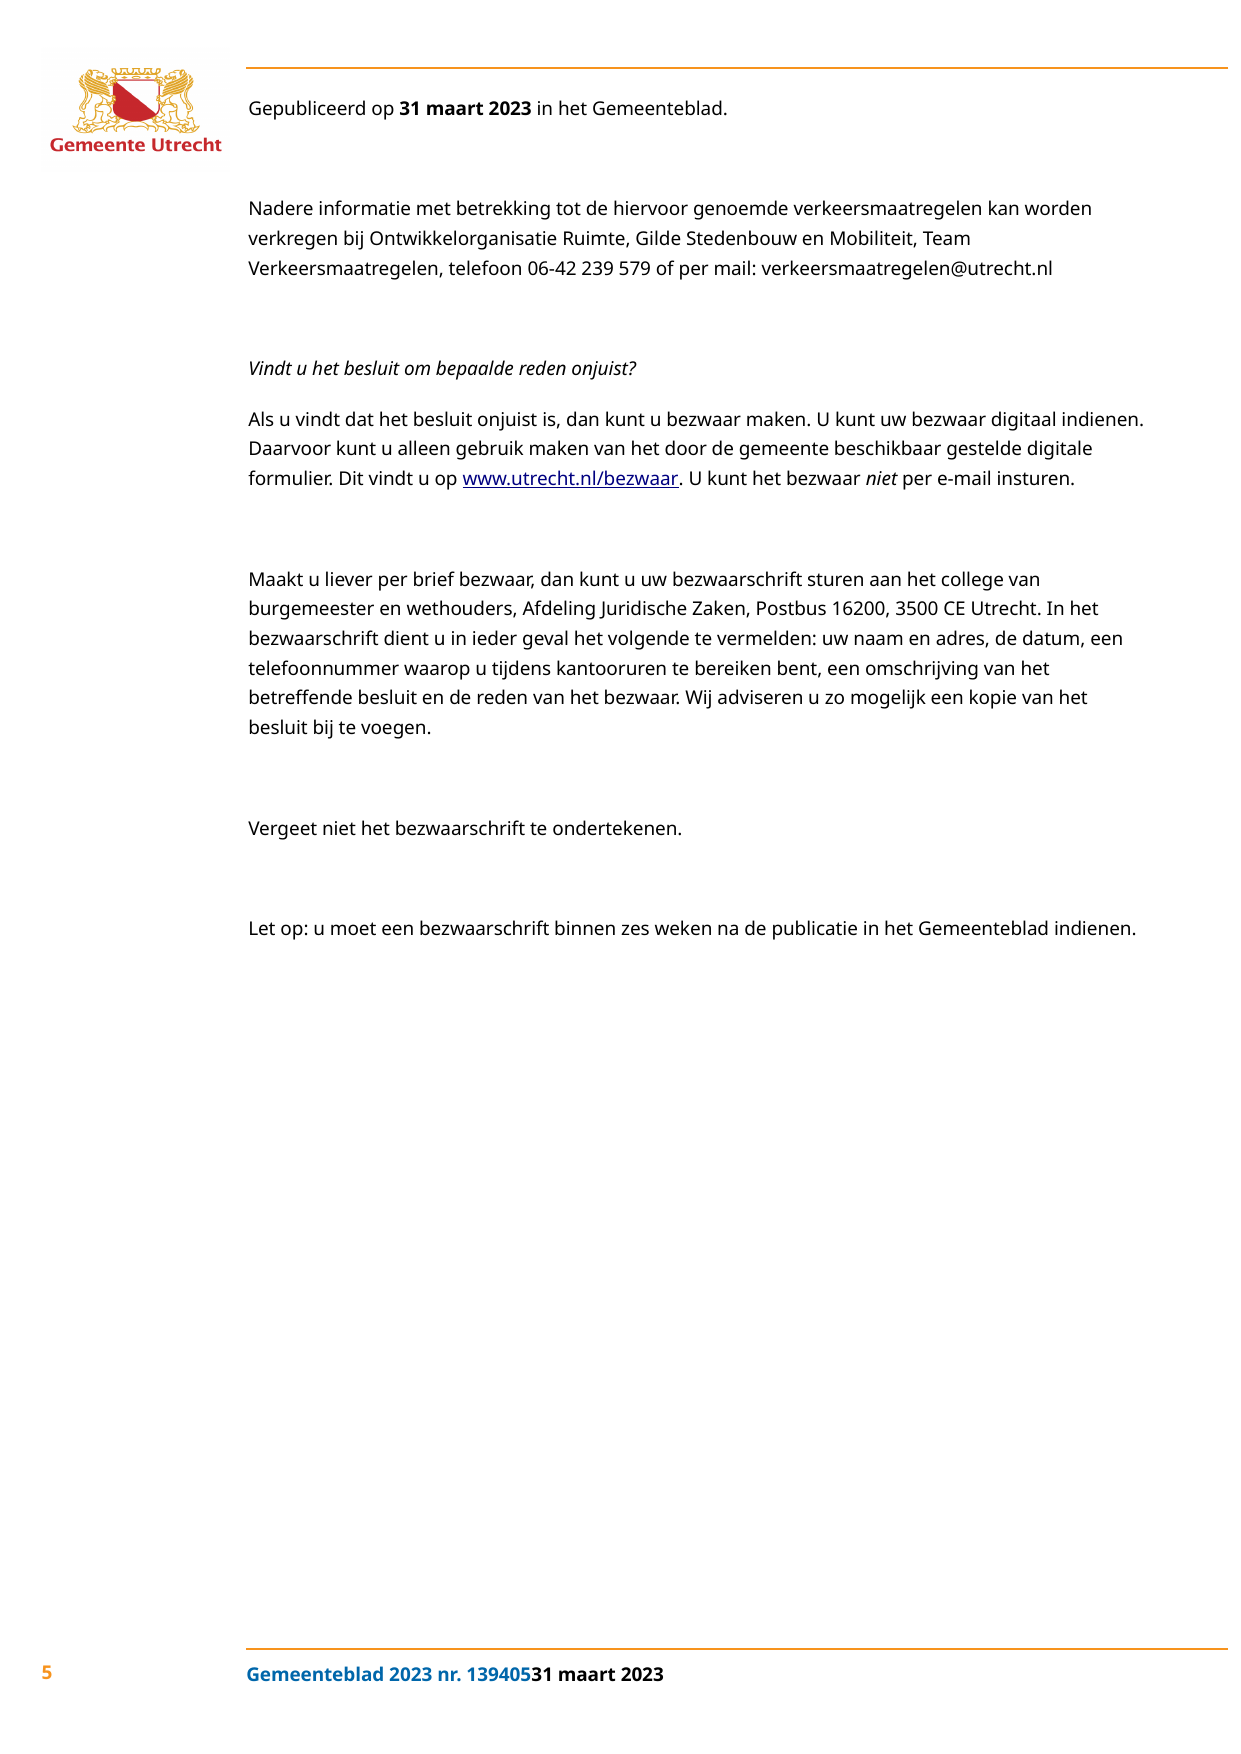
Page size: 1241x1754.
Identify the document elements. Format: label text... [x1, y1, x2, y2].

text Vindt u het besluit om bepaalde reden onjuist? [248, 356, 1152, 381]
text Nadere informatie met betrekking tot de hiervoor genoemde verkeersmaatregelen kan worden verkregen bij Ontwikkelorganisatie Ruimte, Gilde Stedenbouw en Mobiliteit, Team Verkeersmaatregelen, telefoon 06-42 239 579 of per mail: verkeersmaatregelen@utrecht.nl [248, 196, 1152, 281]
text Let op: u moet een bezwaarschrift binnen zes weken na de publicatie in het Gemeenteblad indienen. [248, 916, 1152, 941]
picture [41, 47, 231, 172]
text Maakt u liever per brief bezwaar, dan kunt u uw bezwaarschrift sturen aan het college van burgemeester en wethouders, Afdeling Juridische Zaken, Postbus 16200, 3500 CE Utrecht. In het bezwaarschrift dient u in ieder geval het volgende te vermelden: uw naam en adres, de datum, een telefoonnummer waarop u tijdens kantooruren te bereiken bent, een omschrijving van het betreffende besluit en de reden van het bezwaar. Wij adviseren u zo mogelijk een kopie van het besluit bij te voegen. [248, 566, 1152, 740]
text Als u vindt dat het besluit onjuist is, dan kunt u bezwaar maken. U kunt uw bezwaar digitaal indienen. Daarvoor kunt u alleen gebruik maken van het door de gemeente beschikbaar gestelde digitale formulier. Dit vindt u op www.utrecht.nl/bezwaar. U kunt het bezwaar niet per e-mail insturen. [248, 406, 1152, 491]
text Vergeet niet het bezwaarschrift te ondertekenen. [248, 815, 1152, 841]
text Gepubliceerd op 31 maart 2023 in het Gemeenteblad. [248, 95, 1152, 121]
